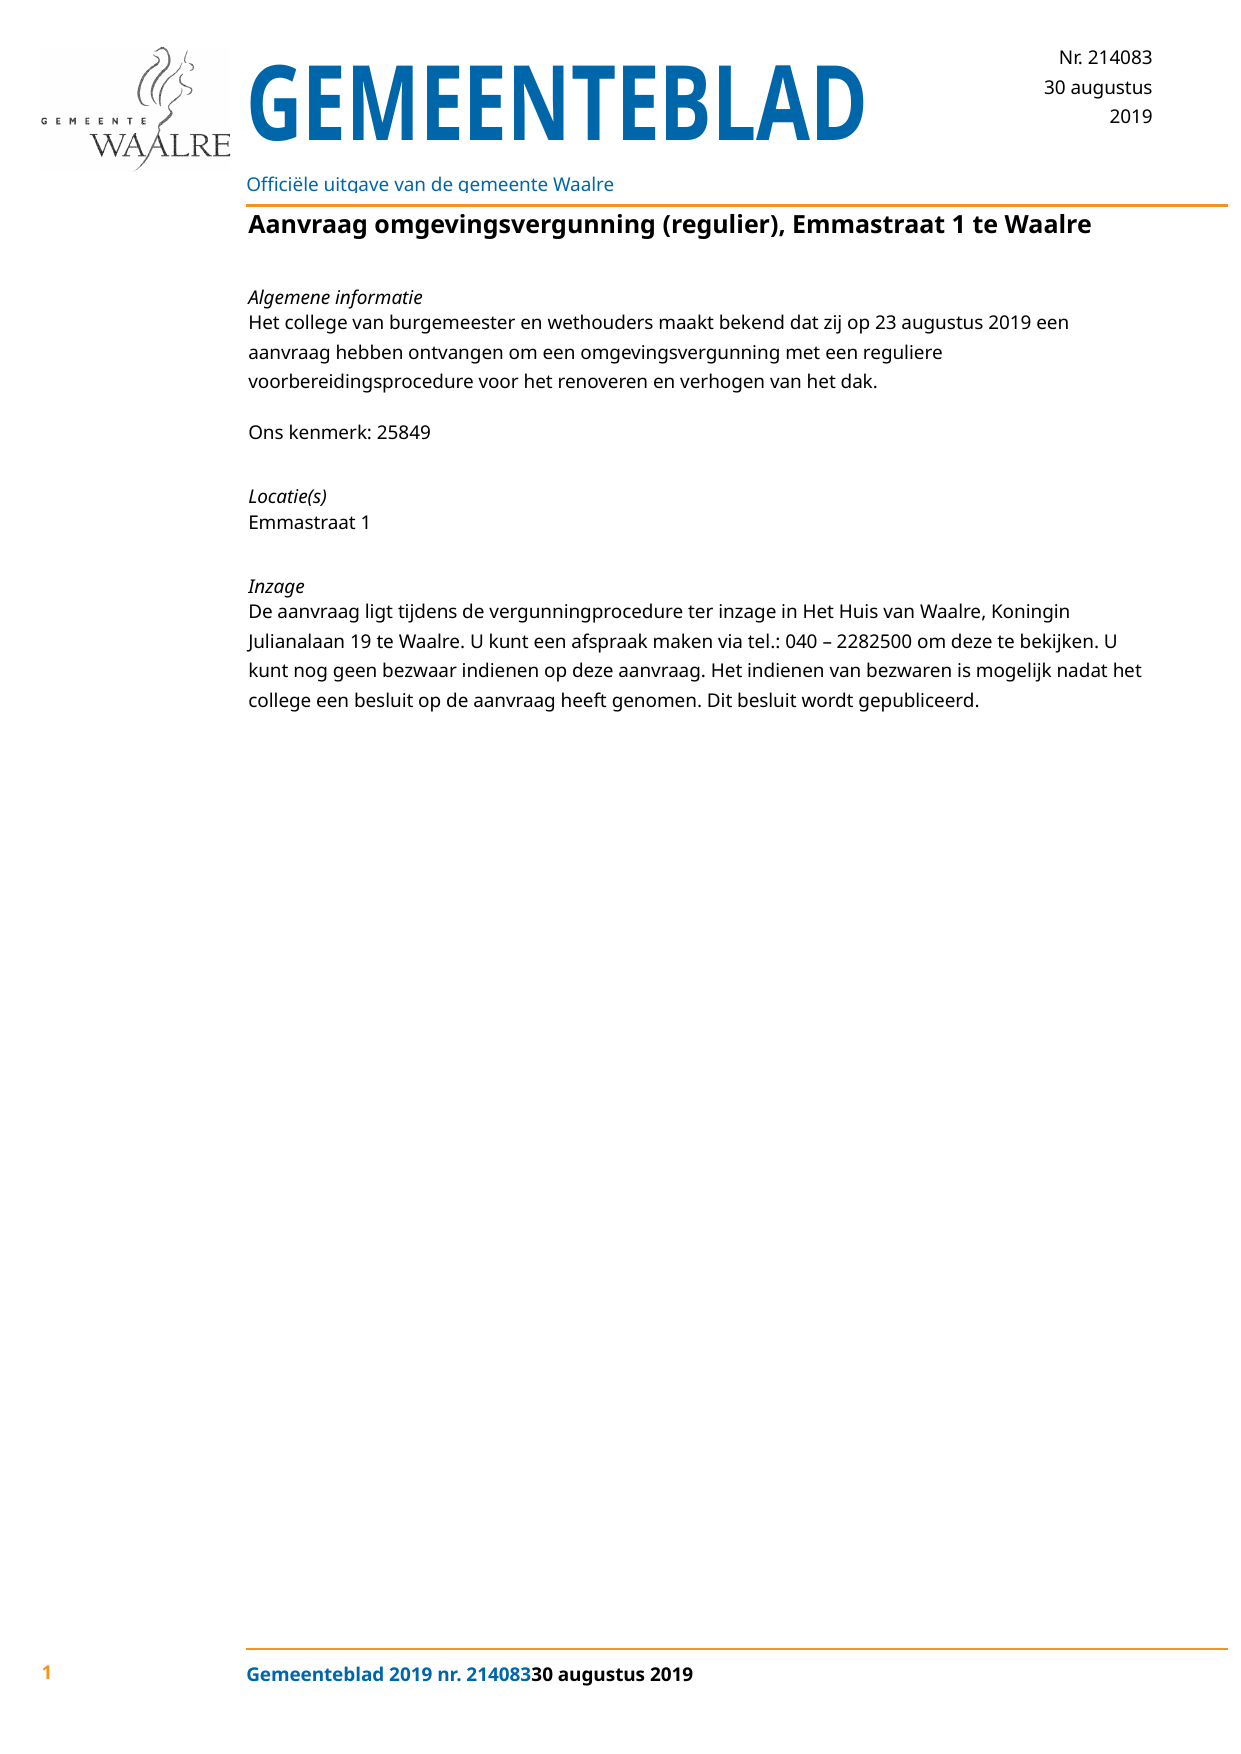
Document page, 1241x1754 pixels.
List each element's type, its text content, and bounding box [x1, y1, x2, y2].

text Inzage [248, 573, 1152, 598]
text Aanvraag omgevingsvergunning (regulier), Emmastraat 1 te Waalre [248, 207, 1152, 241]
text Ons kenmerk: 25849 [248, 419, 1152, 445]
text Het college van burgemeester en wethouders maakt bekend dat zij op 23 augustus 2019 een aanvraag hebben ontvangen om een omgevingsvergunning met een reguliere voorbereidingsprocedure voor het renoveren en verhogen van het dak. [248, 309, 1152, 394]
text Algemene informatie [248, 284, 1152, 309]
text De aanvraag ligt tijdens de vergunningprocedure ter inzage in Het Huis van Waalre, Koningin Julianalaan 19 te Waalre. U kunt een afspraak maken via tel.: 040 – 2282500 om deze te bekijken. U kunt nog geen bezwaar indienen op deze aanvraag. Het indienen van bezwaren is mogelijk nadat het college een besluit op de aanvraag heeft genomen. Dit besluit wordt gepubliceerd. [248, 598, 1152, 713]
text Emmastraat 1 [248, 509, 1152, 534]
picture [41, 47, 231, 172]
text Locatie(s) [248, 483, 1152, 509]
